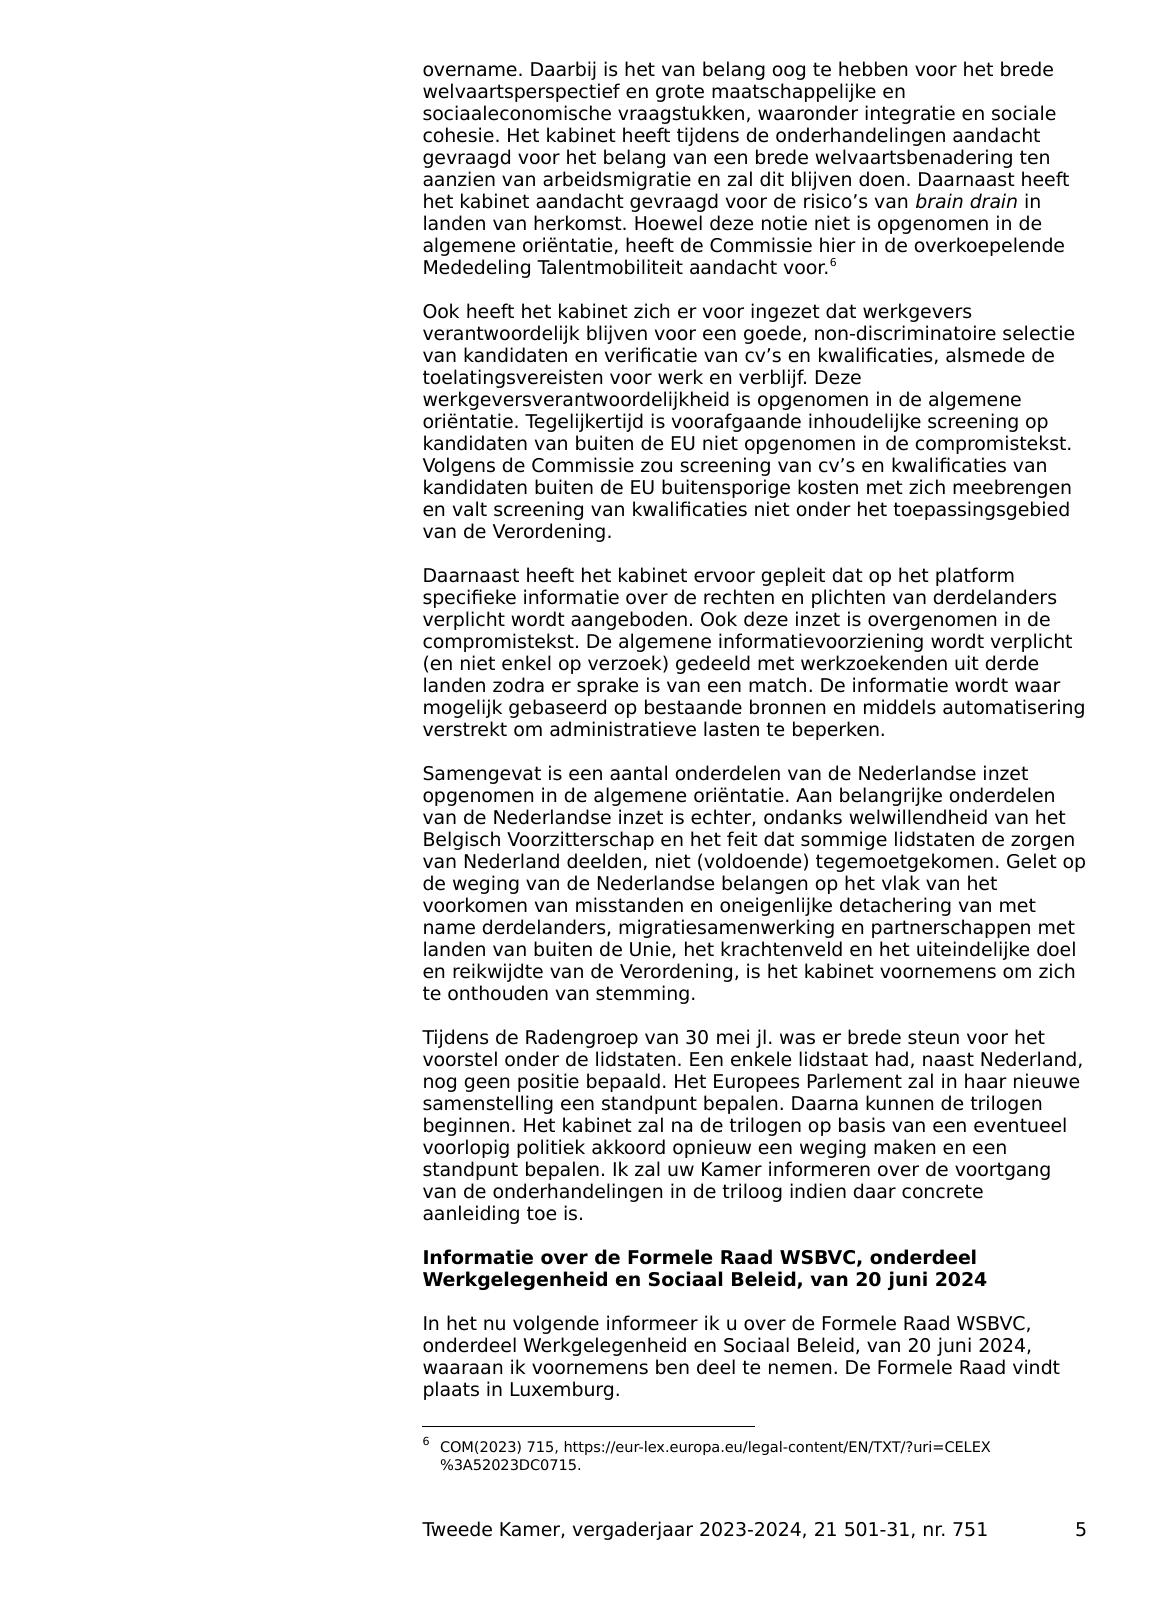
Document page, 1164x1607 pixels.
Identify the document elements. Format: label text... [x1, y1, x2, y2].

subtitle Informatie over de Formele Raad WSBVC, onderdeel Werkgelegenheid en Sociaal Beleid, van 20 juni 2024 [422, 1247, 1087, 1291]
text Samengevat is een aantal onderdelen van de Nederlandse inzet opgenomen in de algemene oriëntatie. Aan belangrijke onderdelen van de Nederlandse inzet is echter, ondanks welwillendheid van het Belgisch Voorzitterschap en het feit dat sommige lidstaten de zorgen van Nederland deelden, niet (voldoende) tegemoetgekomen. Gelet op de weging van de Nederlandse belangen op het vlak van het voorkomen van misstanden en oneigenlijke detachering van met name derdelanders, migratiesamenwerking en partnerschappen met landen van buiten de Unie, het krachtenveld en het uiteindelijke doel en reikwijdte van de Verordening, is het kabinet voornemens om zich te onthouden van stemming. [422, 763, 1087, 1005]
text Ook heeft het kabinet zich er voor ingezet dat werkgevers verantwoordelijk blijven voor een goede, non-discriminatoire selectie van kandidaten en verificatie van cv’s en kwalificaties, alsmede de toelatingsvereisten voor werk en verblijf. Deze werkgeversverantwoordelijkheid is opgenomen in de algemene oriëntatie. Tegelijkertijd is voorafgaande inhoudelijke screening op kandidaten van buiten de EU niet opgenomen in de compromistekst. Volgens de Commissie zou screening van cv’s en kwalificaties van kandidaten buiten de EU buitensporige kosten met zich meebrengen en valt screening van kwalificaties niet onder het toepassingsgebied van de Verordening. [422, 301, 1087, 543]
text Tijdens de Radengroep van 30 mei jl. was er brede steun voor het voorstel onder de lidstaten. Een enkele lidstaat had, naast Nederland, nog geen positie bepaald. Het Europees Parlement zal in haar nieuwe samenstelling een standpunt bepalen. Daarna kunnen de trilogen beginnen. Het kabinet zal na de trilogen op basis van een eventueel voorlopig politiek akkoord opnieuw een weging maken en een standpunt bepalen. Ik zal uw Kamer informeren over de voortgang van de onderhandelingen in de triloog indien daar concrete aanleiding toe is. [422, 1027, 1087, 1225]
text In het nu volgende informeer ik u over de Formele Raad WSBVC, onderdeel Werkgelegenheid en Sociaal Beleid, van 20 juni 2024, waaraan ik voornemens ben deel te nemen. De Formele Raad vindt plaats in Luxemburg. [422, 1313, 1087, 1401]
text COM(2023) 715, https://eur-lex.europa.eu/legal-content/EN/TXT/?uri=CELEX%3A52023DC0715. [422, 1435, 1087, 1474]
text overname. Daarbij is het van belang oog te hebben voor het brede welvaartsperspectief en grote maatschappelijke en sociaaleconomische vraagstukken, waaronder integratie en sociale cohesie. Het kabinet heeft tijdens de onderhandelingen aandacht gevraagd voor het belang van een brede welvaartsbenadering ten aanzien van arbeidsmigratie en zal dit blijven doen. Daarnaast heeft het kabinet aandacht gevraagd voor de risico’s van brain drain in landen van herkomst. Hoewel deze notie niet is opgenomen in de algemene oriëntatie, heeft de Commissie hier in de overkoepelende Mededeling Talentmobiliteit aandacht voor. [422, 59, 1087, 279]
text Daarnaast heeft het kabinet ervoor gepleit dat op het platform specifieke informatie over de rechten en plichten van derdelanders verplicht wordt aangeboden. Ook deze inzet is overgenomen in de compromistekst. De algemene informatievoorziening wordt verplicht (en niet enkel op verzoek) gedeeld met werkzoekenden uit derde landen zodra er sprake is van een match. De informatie wordt waar mogelijk gebaseerd op bestaande bronnen en middels automatisering verstrekt om administratieve lasten te beperken. [422, 565, 1087, 741]
